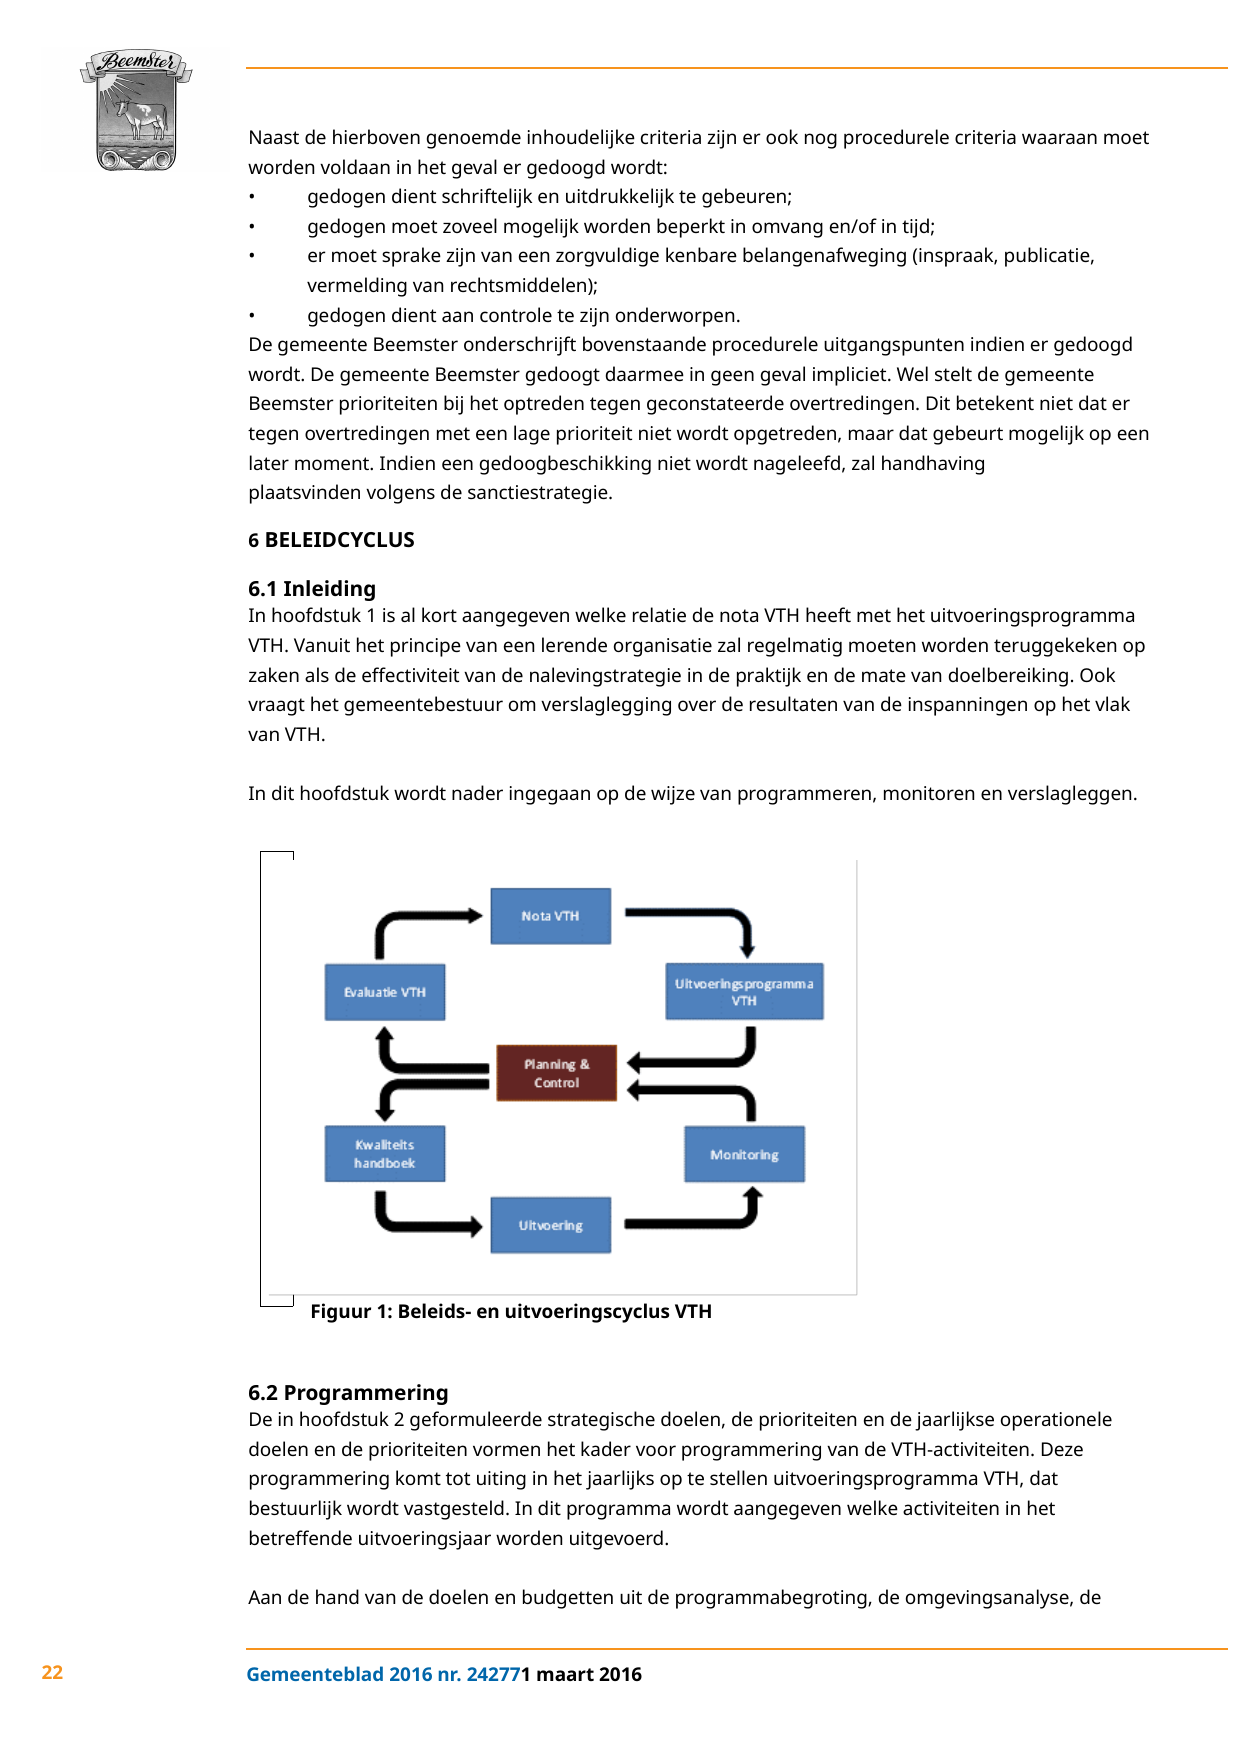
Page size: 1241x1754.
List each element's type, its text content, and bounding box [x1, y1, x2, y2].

text De gemeente Beemster onderschrijft bovenstaande procedurele uitgangspunten indien er gedoogd wordt. De gemeente Beemster gedoogt daarmee in geen geval impliciet. Wel stelt de gemeente Beemster prioriteiten bij het optreden tegen geconstateerde overtredingen. Dit betekent niet dat er tegen overtredingen met een lage prioriteit niet wordt opgetreden, maar dat gebeurt mogelijk op een later moment. Indien een gedoogbeschikking niet wordt nageleefd, zal handhaving plaatsvinden volgens de sanctiestrategie. [248, 331, 1152, 505]
text In dit hoofdstuk wordt nader ingegaan op de wijze van programmeren, monitoren en verslagleggen. [248, 780, 1152, 806]
list gedogen dient schriftelijk en uitdrukkelijk te gebeuren; [248, 183, 1152, 209]
text De in hoofdstuk 2 geformuleerde strategische doelen, de prioriteiten en de jaarlijkse operationele doelen en de prioriteiten vormen het kader voor programmering van de VTH-activiteiten. Deze programmering komt tot uiting in het jaarlijks op te stellen uitvoeringsprogramma VTH, dat bestuurlijk wordt vastgesteld. In dit programma wordt aangegeven welke activiteiten in het betreffende uitvoeringsjaar worden uitgevoerd. [248, 1406, 1152, 1550]
text 6 BELEIDCYCLUS [248, 525, 1152, 553]
picture [268, 860, 860, 1298]
text 6.1 Inleiding [248, 574, 1152, 603]
list er moet sprake zijn van een zorgvuldige kenbare belangenafweging (inspraak, publicatie, vermelding van rechtsmiddelen); [248, 243, 1152, 298]
text Aan de hand van de doelen en budgetten uit de programmabegroting, de omgevingsanalyse, de [248, 1584, 1152, 1609]
list gedogen moet zoveel mogelijk worden beperkt in omvang en/of in tijd; [248, 213, 1152, 239]
text Figuur 1: Beleids- en uitvoeringscyclus VTH [248, 839, 1152, 1324]
text In hoofdstuk 1 is al kort aangegeven welke relatie de nota VTH heeft met het uitvoeringsprogramma VTH. Vanuit het principe van een lerende organisatie zal regelmatig moeten worden teruggekeken op zaken als de effectiviteit van de nalevingstrategie in de praktijk en de mate van doelbereiking. Ook vraagt het gemeentebestuur om verslaglegging over de resultaten van de inspanningen op het vlak van VTH. [248, 603, 1152, 747]
picture [41, 47, 231, 172]
text Naast de hierboven genoemde inhoudelijke criteria zijn er ook nog procedurele criteria waaraan moet worden voldaan in het geval er gedoogd wordt: [248, 124, 1152, 180]
text 6.2 Programmering [248, 1378, 1152, 1406]
list gedogen dient aan controle te zijn onderworpen. [248, 302, 1152, 328]
